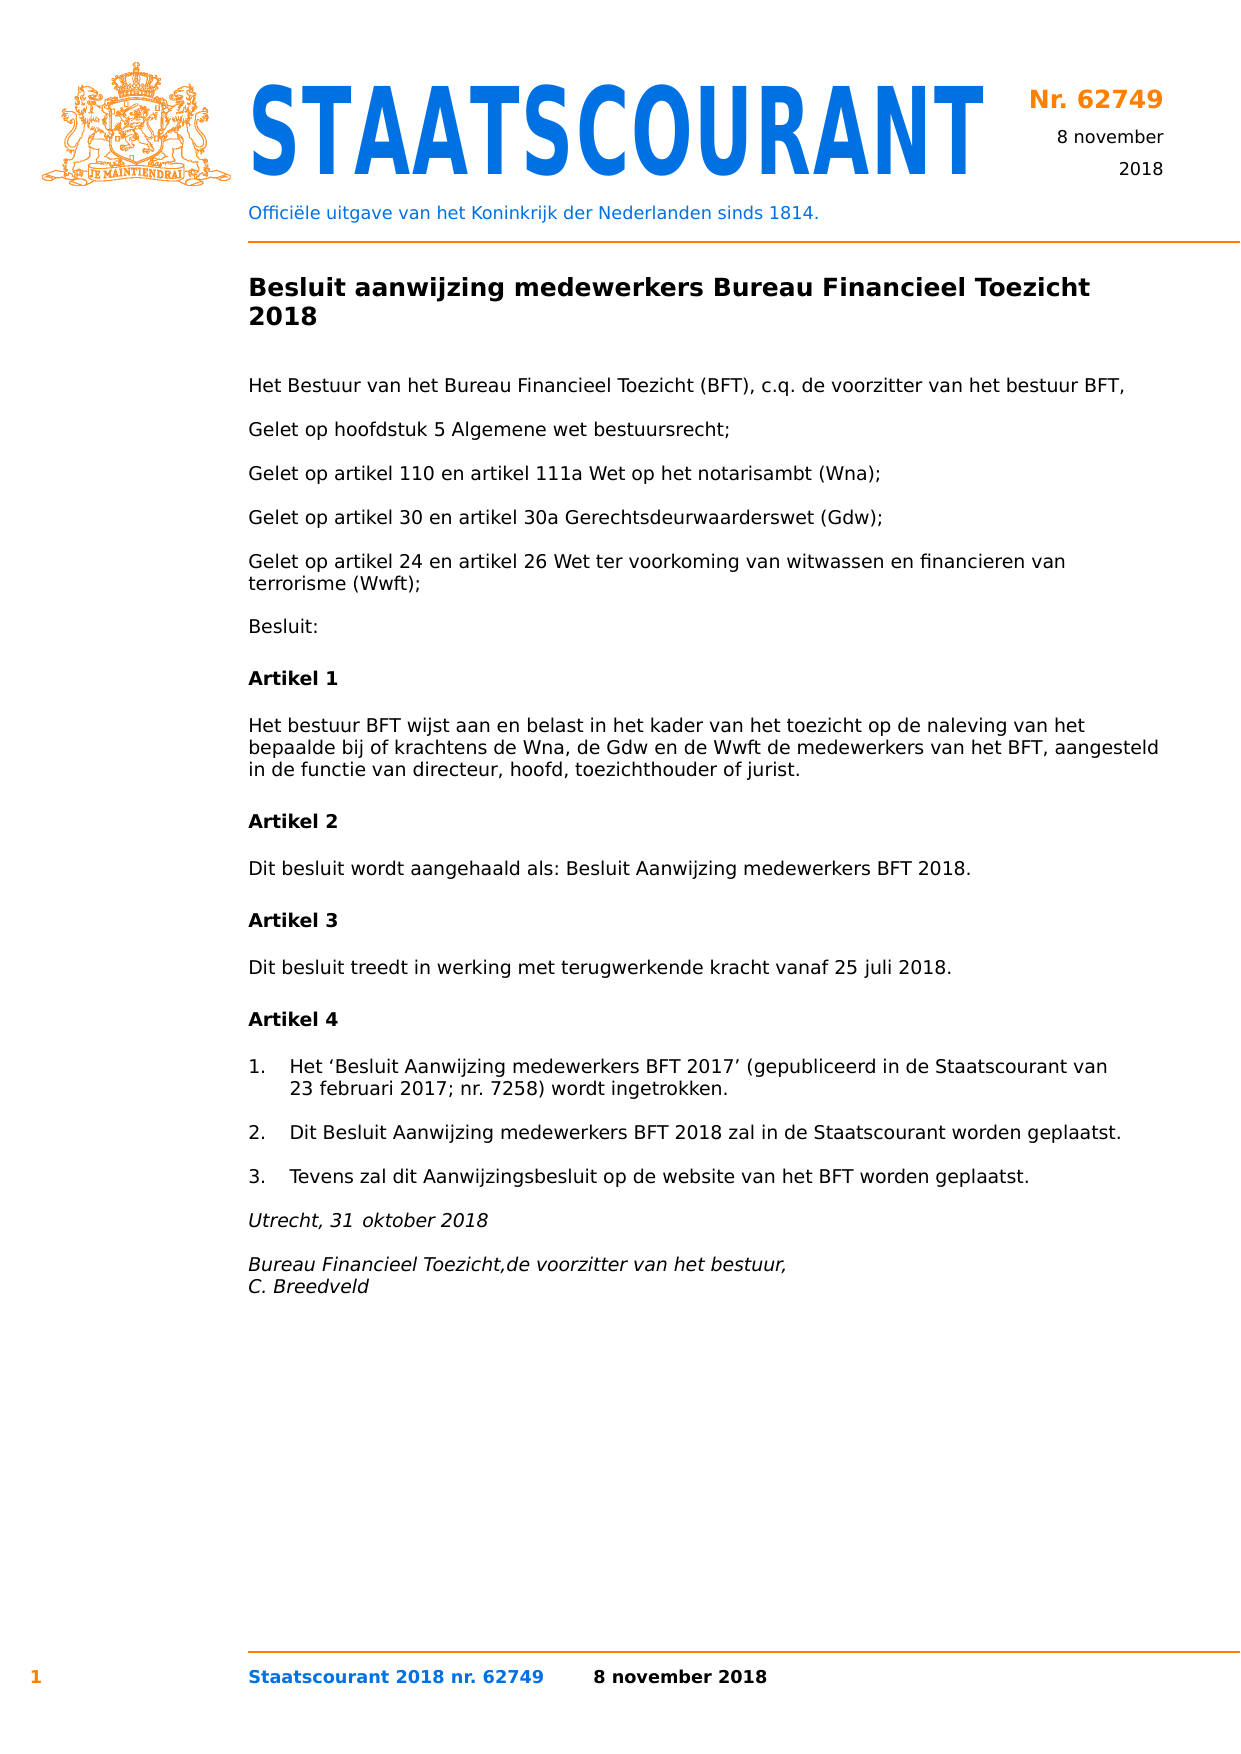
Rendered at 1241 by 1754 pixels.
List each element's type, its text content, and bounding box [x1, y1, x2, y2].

subtitle Artikel 4 [248, 1009, 1163, 1031]
text 3. Tevens zal dit Aanwijzingsbesluit op de website van het BFT worden geplaatst. [248, 1166, 1163, 1188]
text Het bestuur BFT wijst aan en belast in het kader van het toezicht op de naleving van het bepaalde bij of krachtens de Wna, de Gdw en de Wwft de medewerkers van het BFT, aangesteld in de functie van directeur, hoofd, toezichthouder of jurist. [248, 715, 1163, 781]
text Dit besluit treedt in werking met terugwerkende kracht vanaf 25 juli 2018. [248, 957, 1163, 979]
table_cell Officiële uitgave van het Koninkrijk der Nederlanden sinds 1814. [248, 203, 1240, 241]
table_header [25, 62, 248, 241]
text 2. Dit Besluit Aanwijzing medewerkers BFT 2018 zal in de Staatscourant worden geplaatst. [248, 1122, 1163, 1144]
subtitle Artikel 3 [248, 910, 1163, 932]
text Dit besluit wordt aangehaald als: Besluit Aanwijzing medewerkers BFT 2018. [248, 858, 1163, 880]
text Utrecht, 31 oktober 2018 [248, 1210, 1163, 1232]
table_header STAATSCOURANT [248, 62, 998, 203]
text Besluit: [248, 616, 1163, 638]
table_header Nr. 62749 [998, 62, 1240, 121]
subtitle Artikel 2 [248, 811, 1163, 833]
table_cell 2018 [998, 153, 1240, 203]
text Gelet op artikel 30 en artikel 30a Gerechtsdeurwaarderswet (Gdw); [248, 507, 1163, 529]
subtitle Artikel 1 [248, 668, 1163, 690]
text Gelet op artikel 110 en artikel 111a Wet op het notarisambt (Wna); [248, 463, 1163, 485]
table_cell 8 november [998, 121, 1240, 153]
text Gelet op artikel 24 en artikel 26 Wet ter voorkoming van witwassen en financieren van terrorisme (Wwft); [248, 551, 1163, 594]
text Het Bestuur van het Bureau Financieel Toezicht (BFT), c.q. de voorzitter van het bestuur BFT, [248, 375, 1163, 397]
picture [41, 62, 231, 186]
text Gelet op hoofdstuk 5 Algemene wet bestuursrecht; [248, 419, 1163, 441]
text Bureau Financieel Toezicht,de voorzitter van het bestuur, C. Breedveld [248, 1253, 1163, 1297]
text 1. Het ‘Besluit Aanwijzing medewerkers BFT 2017’ (gepubliceerd in de Staatscourant van 23 februari 2017; nr. 7258) wordt ingetrokken. [248, 1056, 1163, 1100]
subtitle Besluit aanwijzing medewerkers Bureau Financieel Toezicht 2018 [248, 273, 1163, 331]
